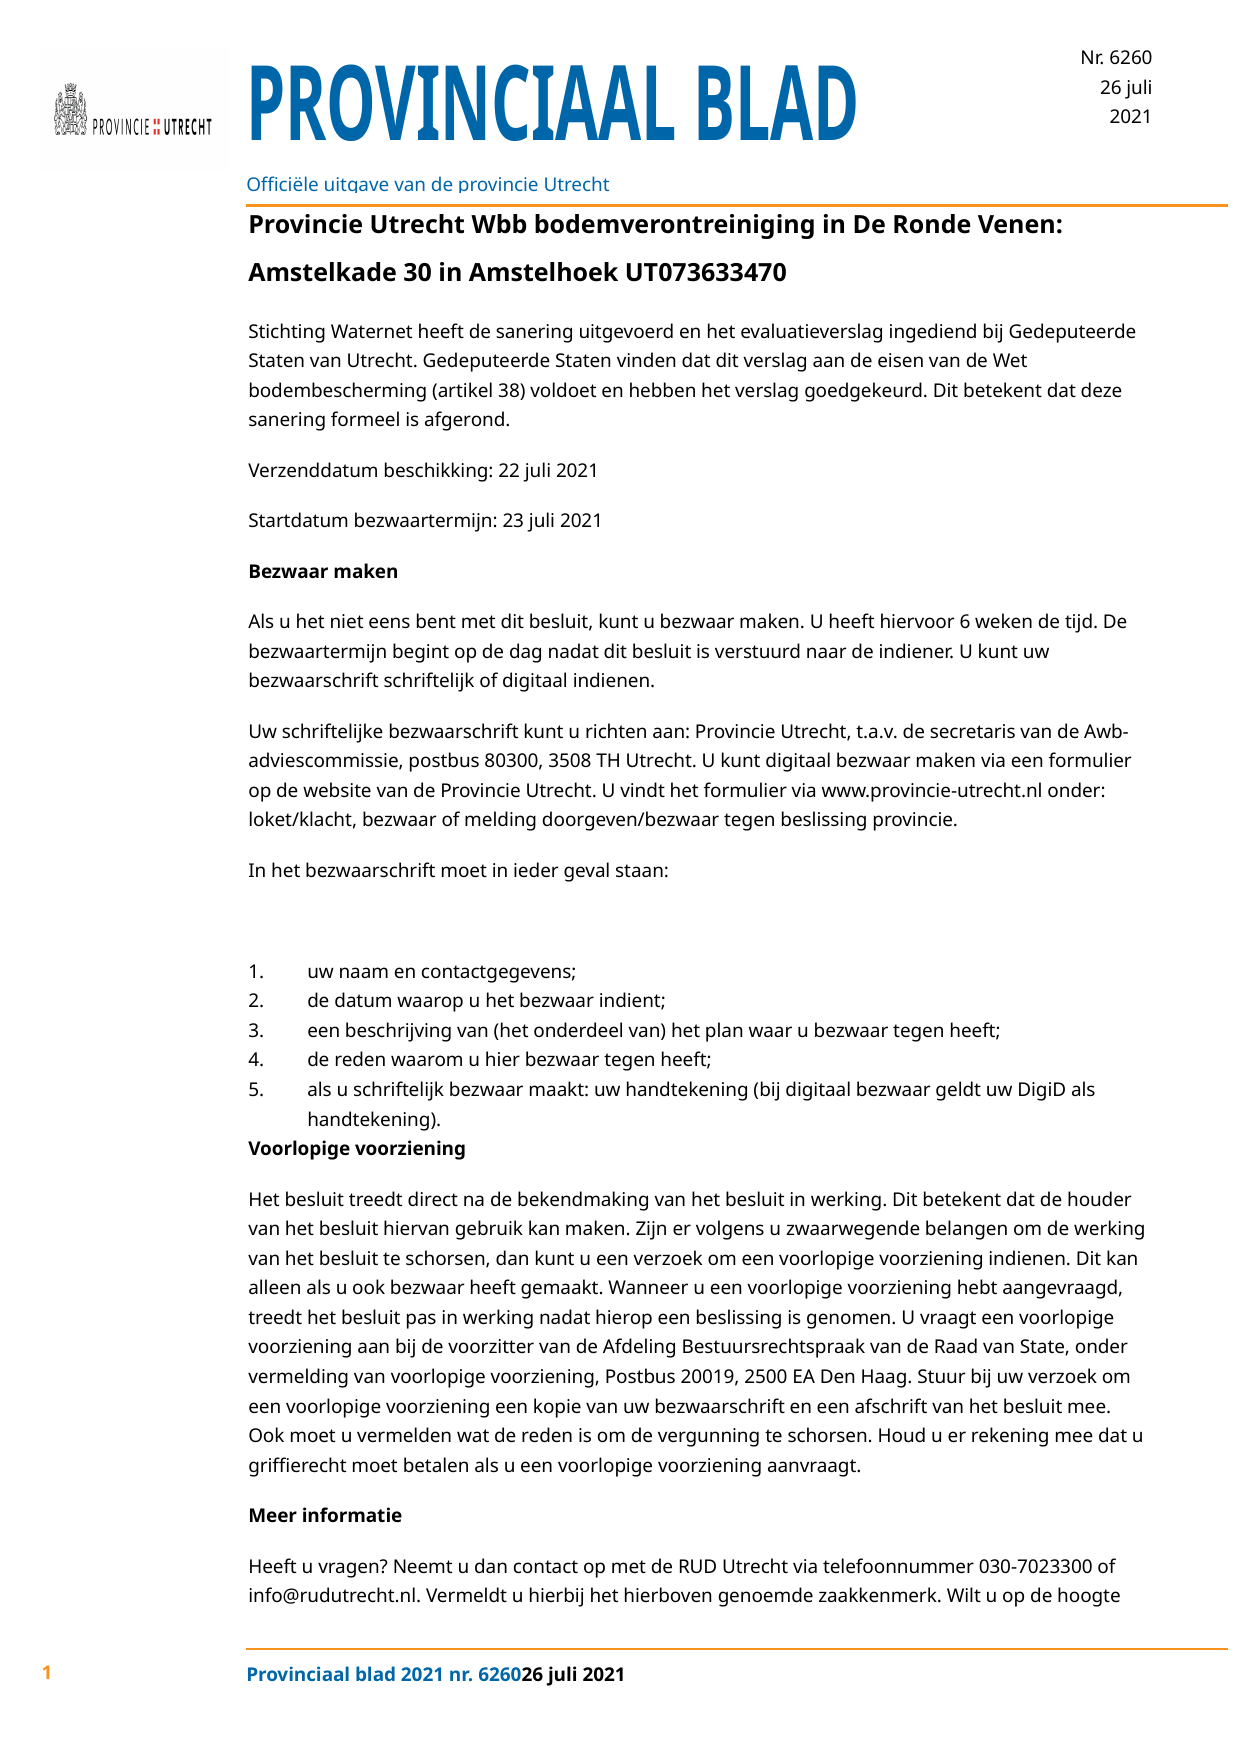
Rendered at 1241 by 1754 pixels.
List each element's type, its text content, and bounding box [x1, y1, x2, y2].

text Heeft u vragen? Neemt u dan contact op met de RUD Utrecht via telefoonnummer 030-7023300 of info@rudutrecht.nl. Vermeldt u hierbij het hierboven genoemde zaakkenmerk. Wilt u op de hoogte [248, 1553, 1152, 1608]
list uw naam en contactgegevens; [248, 958, 1152, 984]
text Als u het niet eens bent met dit besluit, kunt u bezwaar maken. U heeft hiervoor 6 weken de tijd. De bezwaartermijn begint op de dag nadat dit besluit is verstuurd naar de indiener. U kunt uw bezwaarschrift schriftelijk of digitaal indienen. [248, 608, 1152, 693]
text Meer informatie [248, 1502, 1152, 1528]
text Voorlopige voorziening [248, 1135, 1152, 1161]
text In het bezwaarschrift moet in ieder geval staan: [248, 857, 1152, 883]
text Verzenddatum beschikking: 22 juli 2021 [248, 457, 1152, 483]
text Startdatum bezwaartermijn: 23 juli 2021 [248, 507, 1152, 533]
picture [41, 47, 231, 172]
text Stichting Waternet heeft de sanering uitgevoerd en het evaluatieverslag ingediend bij Gedeputeerde Staten van Utrecht. Gedeputeerde Staten vinden dat dit verslag aan de eisen van de Wet bodembescherming (artikel 38) voldoet en hebben het verslag goedgekeurd. Dit betekent dat deze sanering formeel is afgerond. [248, 318, 1152, 432]
text Uw schriftelijke bezwaarschrift kunt u richten aan: Provincie Utrecht, t.a.v. de secretaris van de Awb-adviescommissie, postbus 80300, 3508 TH Utrecht. U kunt digitaal bezwaar maken via een formulier op de website van de Provincie Utrecht. U vindt het formulier via www.provincie-utrecht.nl onder: loket/klacht, bezwaar of melding doorgeven/bezwaar tegen beslissing provincie. [248, 718, 1152, 832]
list een beschrijving van (het onderdeel van) het plan waar u bezwaar tegen heeft; [248, 1017, 1152, 1043]
text Provincie Utrecht Wbb bodemverontreiniging in De Ronde Venen: Amstelkade 30 in Amstelhoek UT073633470 [248, 207, 1152, 288]
list als u schriftelijk bezwaar maakt: uw handtekening (bij digitaal bezwaar geldt uw DigiD als handtekening). [248, 1076, 1152, 1132]
list de reden waarom u hier bezwaar tegen heeft; [248, 1047, 1152, 1072]
text Het besluit treedt direct na de bekendmaking van het besluit in werking. Dit betekent dat de houder van het besluit hiervan gebruik kan maken. Zijn er volgens u zwaarwegende belangen om de werking van het besluit te schorsen, dan kunt u een verzoek om een voorlopige voorziening indienen. Dit kan alleen als u ook bezwaar heeft gemaakt. Wanneer u een voorlopige voorziening hebt aangevraagd, treedt het besluit pas in werking nadat hierop een beslissing is genomen. U vraagt een voorlopige voorziening aan bij de voorzitter van de Afdeling Bestuursrechtspraak van de Raad van State, onder vermelding van voorlopige voorziening, Postbus 20019, 2500 EA Den Haag. Stuur bij uw verzoek om een voorlopige voorziening een kopie van uw bezwaarschrift en een afschrift van het besluit mee. Ook moet u vermelden wat de reden is om de vergunning te schorsen. Houd u er rekening mee dat u griffierecht moet betalen als u een voorlopige voorziening aanvraagt. [248, 1186, 1152, 1478]
text Bezwaar maken [248, 558, 1152, 584]
list de datum waarop u het bezwaar indient; [248, 987, 1152, 1013]
